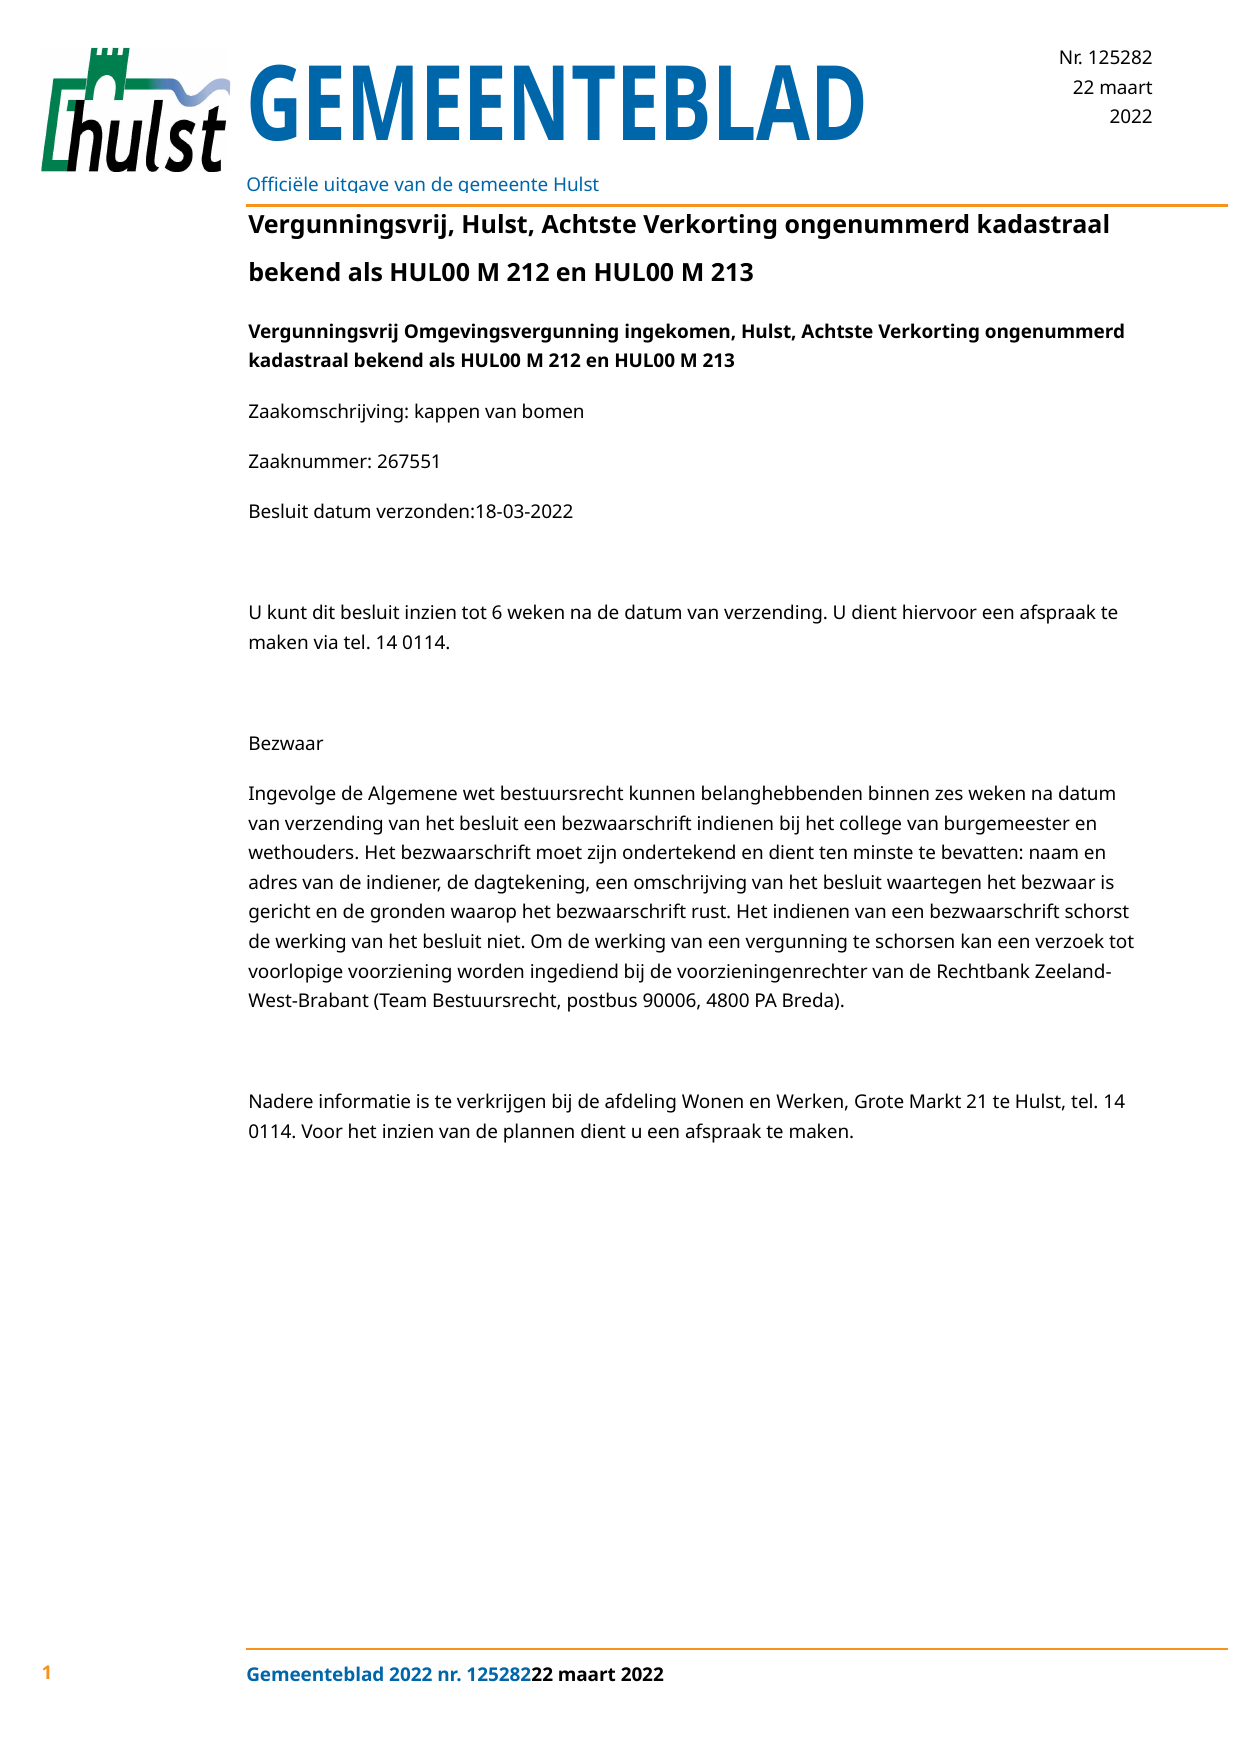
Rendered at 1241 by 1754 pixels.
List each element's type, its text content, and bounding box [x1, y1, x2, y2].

text Zaakomschrijving: kappen van bomen [248, 398, 1152, 424]
text U kunt dit besluit inzien tot 6 weken na de datum van verzending. U dient hiervoor een afspraak te maken via tel. 14 0114. [248, 599, 1152, 655]
text Bezwaar [248, 730, 1152, 756]
text Zaaknummer: 267551 [248, 448, 1152, 474]
text Ingevolge de Algemene wet bestuursrecht kunnen belanghebbenden binnen zes weken na datum van verzending van het besluit een bezwaarschrift indienen bij het college van burgemeester en wethouders. Het bezwaarschrift moet zijn ondertekend en dient ten minste te bevatten: naam en adres van de indiener, de dagtekening, een omschrijving van het besluit waartegen het bezwaar is gericht en de gronden waarop het bezwaarschrift rust. Het indienen van een bezwaarschrift schorst de werking van het besluit niet. Om de werking van een vergunning te schorsen kan een verzoek tot voorlopige voorziening worden ingediend bij de voorzieningenrechter van de Rechtbank Zeeland-West-Brabant (Team Bestuursrecht, postbus 90006, 4800 PA Breda). [248, 780, 1152, 1013]
picture [41, 47, 231, 172]
text Nadere informatie is te verkrijgen bij de afdeling Wonen en Werken, Grote Markt 21 te Hulst, tel. 14 0114. Voor het inzien van de plannen dient u een afspraak te maken. [248, 1088, 1152, 1144]
text Vergunningsvrij Omgevingsvergunning ingekomen, Hulst, Achtste Verkorting ongenummerd kadastraal bekend als HUL00 M 212 en HUL00 M 213 [248, 318, 1152, 373]
text Besluit datum verzonden:18-03-2022 [248, 499, 1152, 524]
text Vergunningsvrij, Hulst, Achtste Verkorting ongenummerd kadastraal bekend als HUL00 M 212 en HUL00 M 213 [248, 207, 1152, 288]
